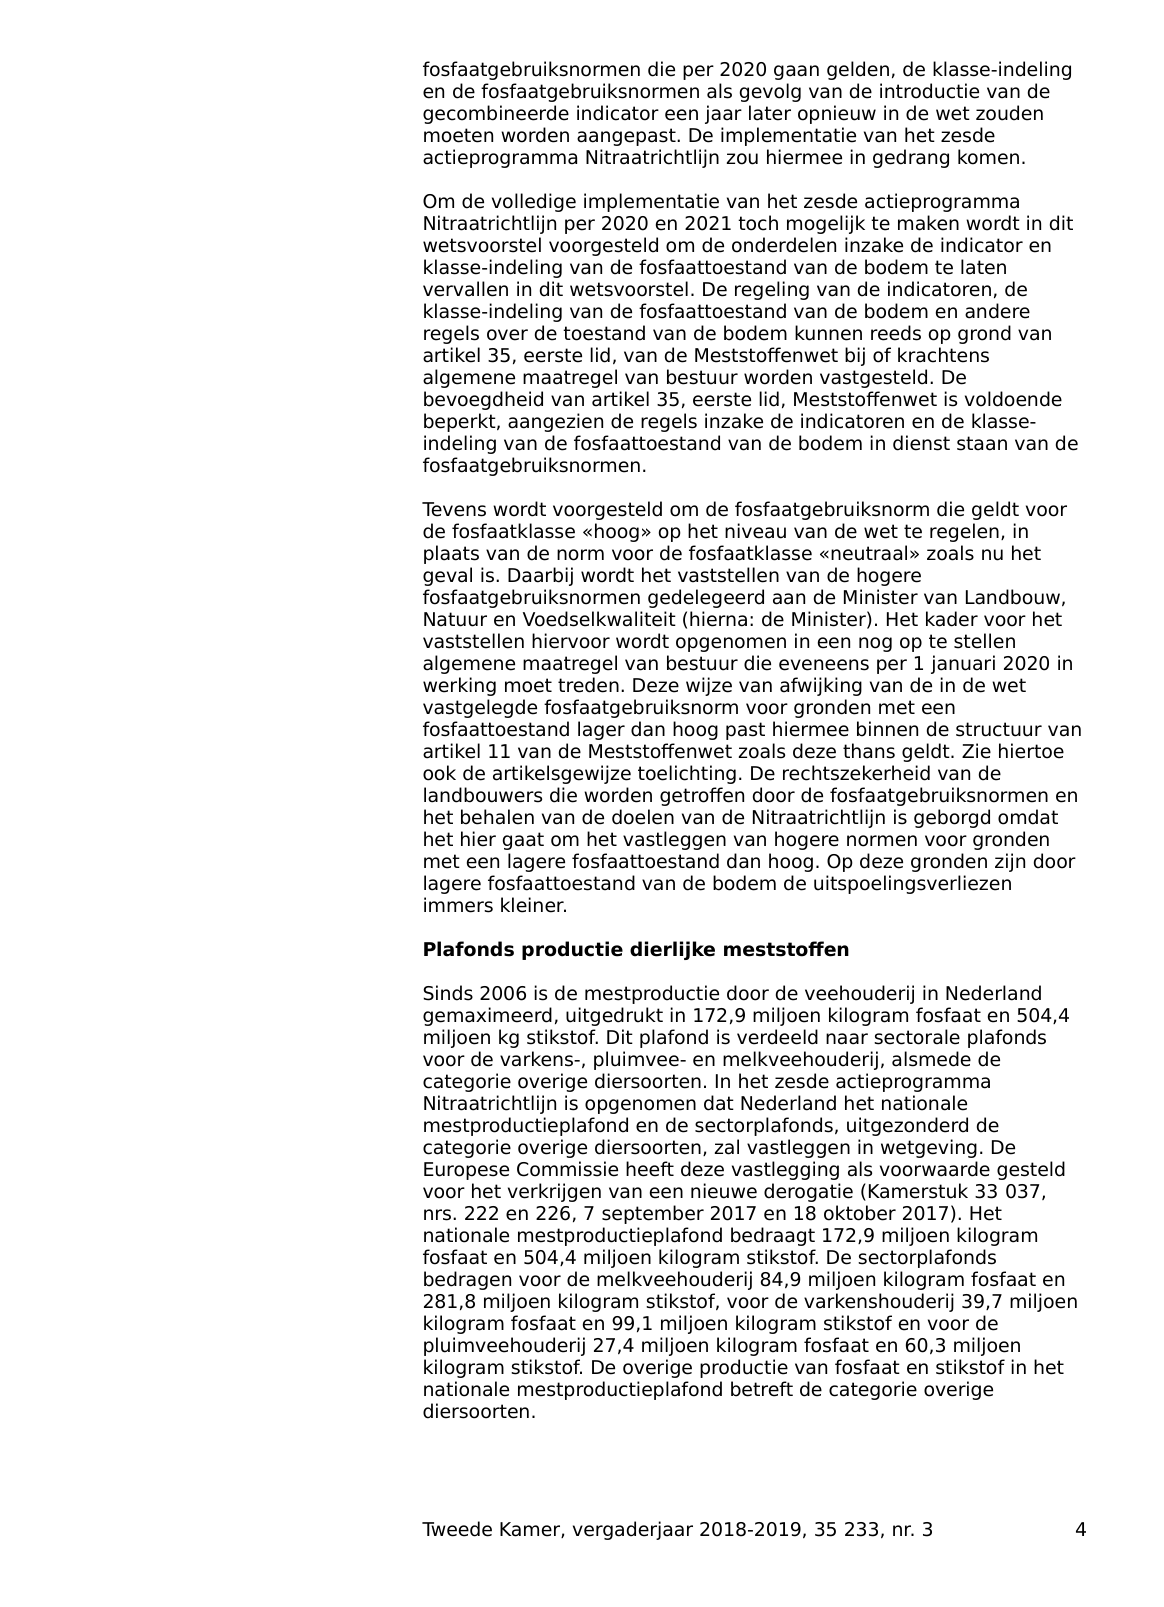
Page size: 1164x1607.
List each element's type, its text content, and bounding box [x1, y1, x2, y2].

text Om de volledige implementatie van het zesde actieprogramma Nitraatrichtlijn per 2020 en 2021 toch mogelijk te maken wordt in dit wetsvoorstel voorgesteld om de onderdelen inzake de indicator en klasse-indeling van de fosfaattoestand van de bodem te laten vervallen in dit wetsvoorstel. De regeling van de indicatoren, de klasse-indeling van de fosfaattoestand van de bodem en andere regels over de toestand van de bodem kunnen reeds op grond van artikel 35, eerste lid, van de Meststoffenwet bij of krachtens algemene maatregel van bestuur worden vastgesteld. De bevoegdheid van artikel 35, eerste lid, Meststoffenwet is voldoende beperkt, aangezien de regels inzake de indicatoren en de klasse-indeling van de fosfaattoestand van de bodem in dienst staan van de fosfaatgebruiksnormen. [422, 191, 1087, 477]
subtitle Plafonds productie dierlijke meststoffen [422, 939, 1087, 961]
text fosfaatgebruiksnormen die per 2020 gaan gelden, de klasse-indeling en de fosfaatgebruiksnormen als gevolg van de introductie van de gecombineerde indicator een jaar later opnieuw in de wet zouden moeten worden aangepast. De implementatie van het zesde actieprogramma Nitraatrichtlijn zou hiermee in gedrang komen. [422, 59, 1087, 169]
text Tevens wordt voorgesteld om de fosfaatgebruiksnorm die geldt voor de fosfaatklasse «hoog» op het niveau van de wet te regelen, in plaats van de norm voor de fosfaatklasse «neutraal» zoals nu het geval is. Daarbij wordt het vaststellen van de hogere fosfaatgebruiksnormen gedelegeerd aan de Minister van Landbouw, Natuur en Voedselkwaliteit (hierna: de Minister). Het kader voor het vaststellen hiervoor wordt opgenomen in een nog op te stellen algemene maatregel van bestuur die eveneens per 1 januari 2020 in werking moet treden. Deze wijze van afwijking van de in de wet vastgelegde fosfaatgebruiksnorm voor gronden met een fosfaattoestand lager dan hoog past hiermee binnen de structuur van artikel 11 van de Meststoffenwet zoals deze thans geldt. Zie hiertoe ook de artikelsgewijze toelichting. De rechtszekerheid van de landbouwers die worden getroffen door de fosfaatgebruiksnormen en het behalen van de doelen van de Nitraatrichtlijn is geborgd omdat het hier gaat om het vastleggen van hogere normen voor gronden met een lagere fosfaattoestand dan hoog. Op deze gronden zijn door lagere fosfaattoestand van de bodem de uitspoelingsverliezen immers kleiner. [422, 499, 1087, 917]
text Sinds 2006 is de mestproductie door de veehouderij in Nederland gemaximeerd, uitgedrukt in 172,9 miljoen kilogram fosfaat en 504,4 miljoen kg stikstof. Dit plafond is verdeeld naar sectorale plafonds voor de varkens-, pluimvee- en melkveehouderij, alsmede de categorie overige diersoorten. In het zesde actieprogramma Nitraatrichtlijn is opgenomen dat Nederland het nationale mestproductieplafond en de sectorplafonds, uitgezonderd de categorie overige diersoorten, zal vastleggen in wetgeving. De Europese Commissie heeft deze vastlegging als voorwaarde gesteld voor het verkrijgen van een nieuwe derogatie (Kamerstuk 33 037, nrs. 222 en 226, 7 september 2017 en 18 oktober 2017). Het nationale mestproductieplafond bedraagt 172,9 miljoen kilogram fosfaat en 504,4 miljoen kilogram stikstof. De sectorplafonds bedragen voor de melkveehouderij 84,9 miljoen kilogram fosfaat en 281,8 miljoen kilogram stikstof, voor de varkenshouderij 39,7 miljoen kilogram fosfaat en 99,1 miljoen kilogram stikstof en voor de pluimveehouderij 27,4 miljoen kilogram fosfaat en 60,3 miljoen kilogram stikstof. De overige productie van fosfaat en stikstof in het nationale mestproductieplafond betreft de categorie overige diersoorten. [422, 983, 1087, 1423]
